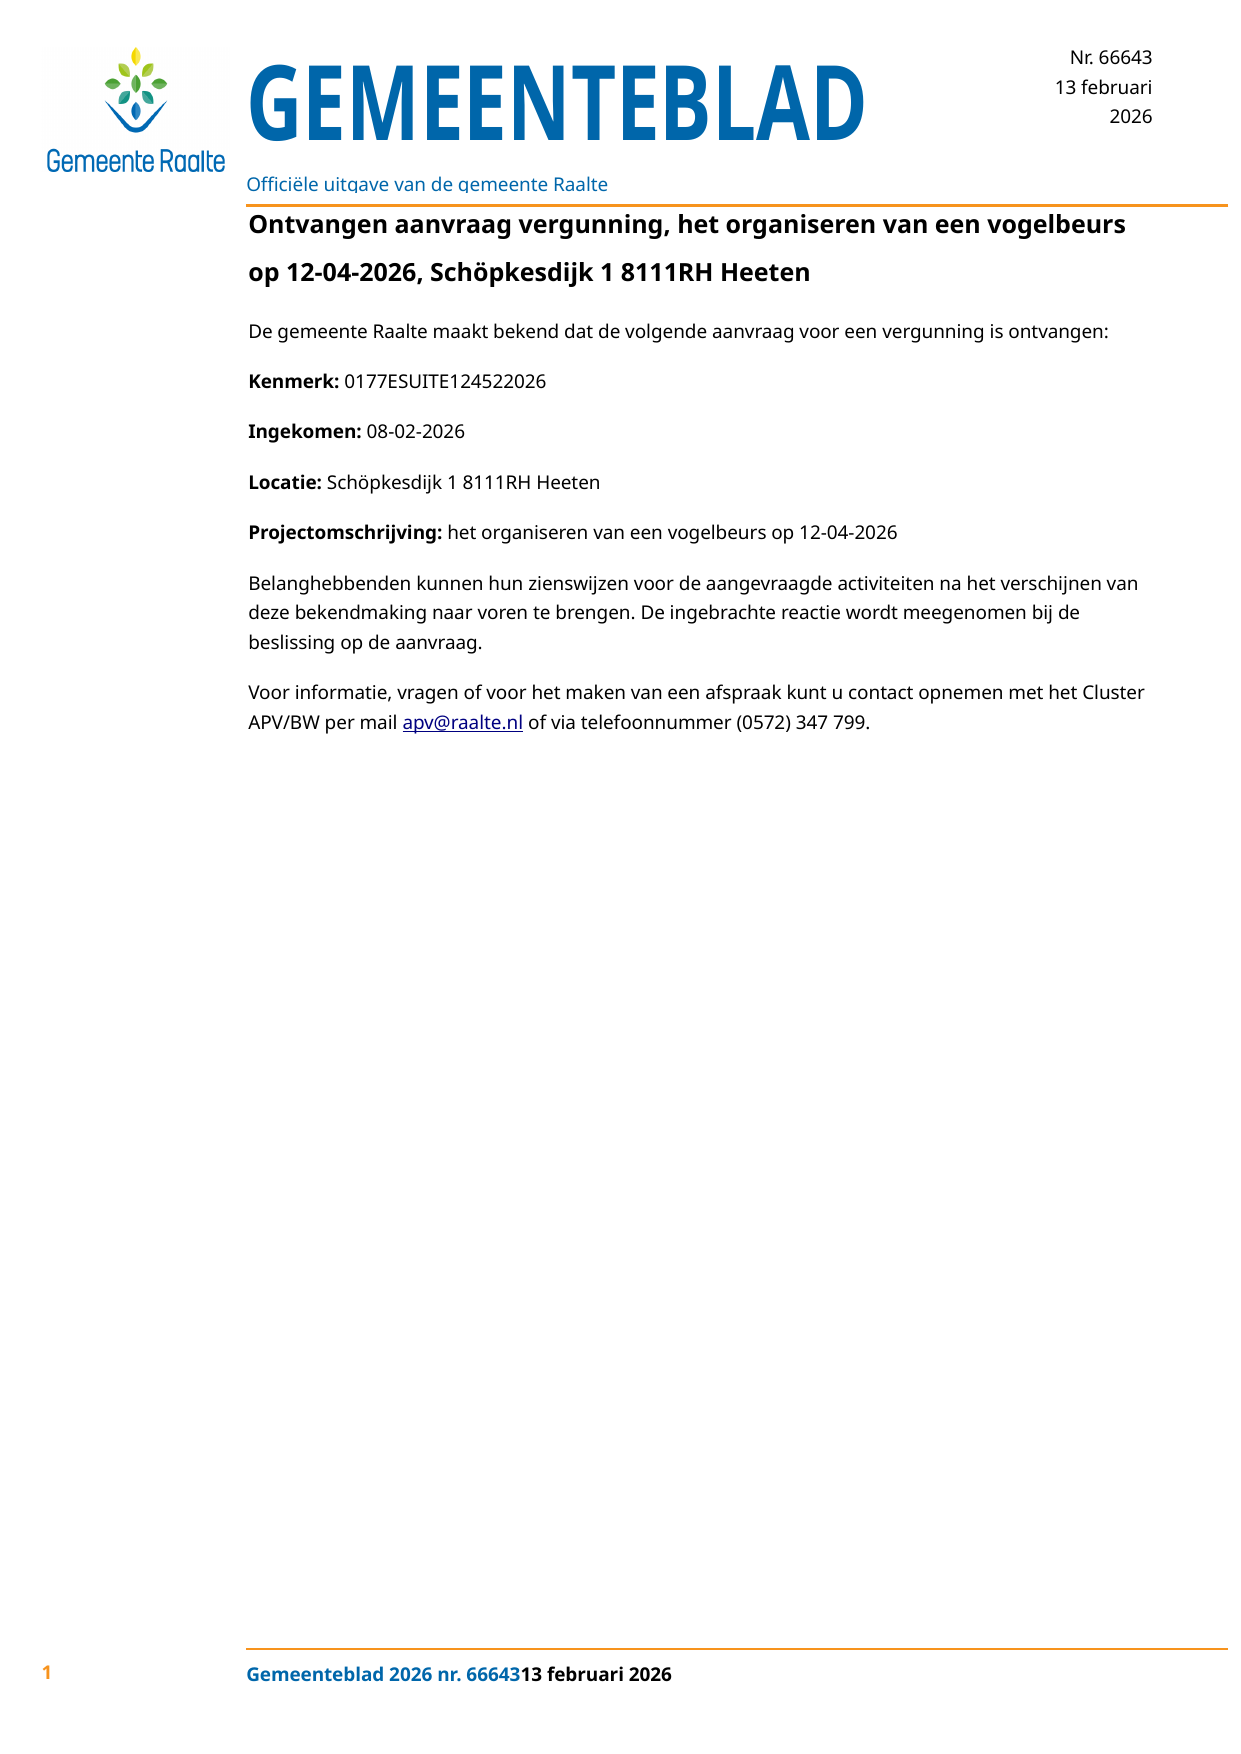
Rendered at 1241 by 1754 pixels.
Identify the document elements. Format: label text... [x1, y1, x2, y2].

text Voor informatie, vragen of voor het maken van een afspraak kunt u contact opnemen met het Cluster APV/BW per mail apv@raalte.nl of via telefoonnummer (0572) 347 799. [248, 679, 1152, 735]
text Ingekomen: 08-02-2026 [248, 419, 1152, 444]
text De gemeente Raalte maakt bekend dat de volgende aanvraag voor een vergunning is ontvangen: [248, 318, 1152, 344]
text Locatie: Schöpkesdijk 1 8111RH Heeten [248, 469, 1152, 495]
text Kenmerk: 0177ESUITE124522026 [248, 368, 1152, 394]
picture [41, 47, 231, 172]
text Ontvangen aanvraag vergunning, het organiseren van een vogelbeurs op 12-04-2026, Schöpkesdijk 1 8111RH Heeten [248, 207, 1152, 288]
text Projectomschrijving: het organiseren van een vogelbeurs op 12-04-2026 [248, 519, 1152, 545]
text Belanghebbenden kunnen hun zienswijzen voor de aangevraagde activiteiten na het verschijnen van deze bekendmaking naar voren te brengen. De ingebrachte reactie wordt meegenomen bij de beslissing op de aanvraag. [248, 570, 1152, 655]
